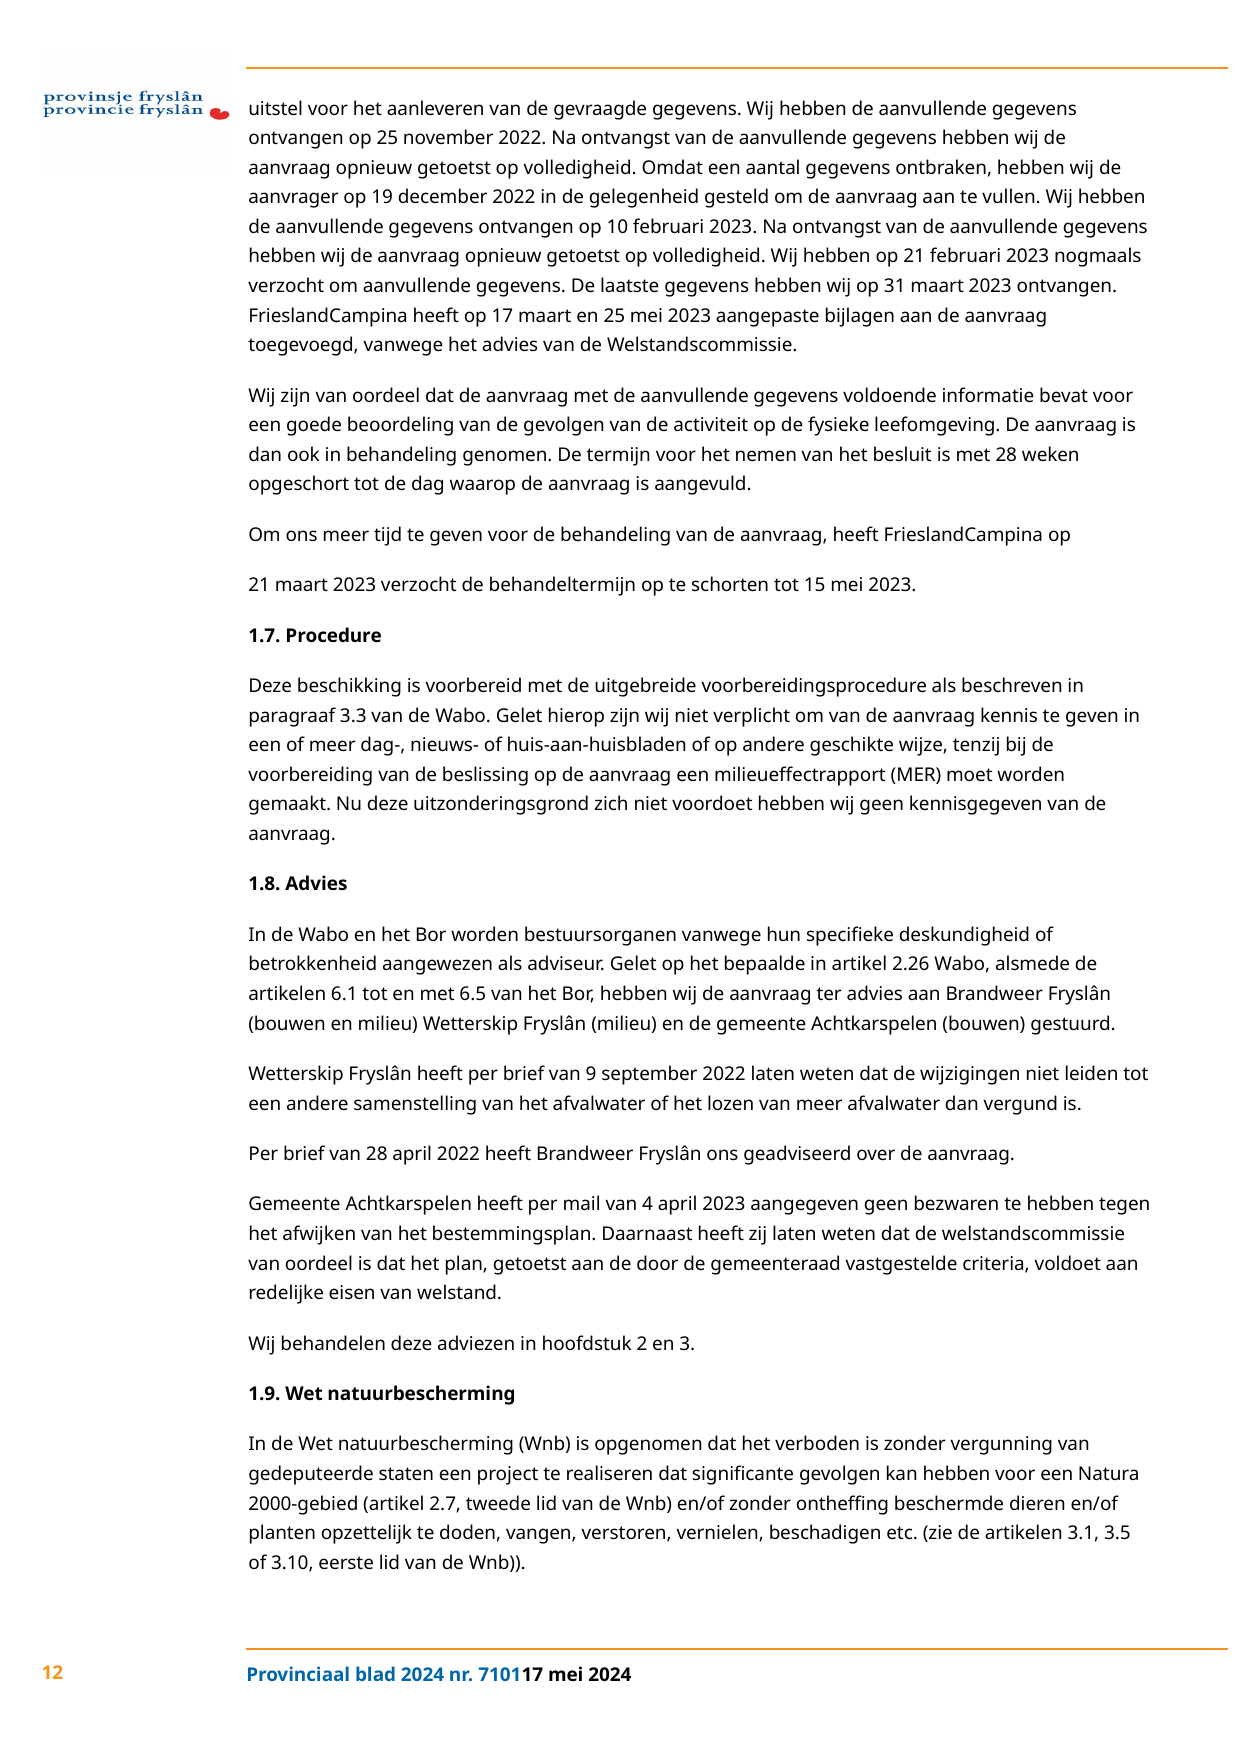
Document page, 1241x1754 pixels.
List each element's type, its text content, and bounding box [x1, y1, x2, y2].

text Gemeente Achtkarspelen heeft per mail van 4 april 2023 aangegeven geen bezwaren te hebben tegen het afwijken van het bestemmingsplan. Daarnaast heeft zij laten weten dat de welstandscommissie van oordeel is dat het plan, getoetst aan de door de gemeenteraad vastgestelde criteria, voldoet aan redelijke eisen van welstand. [248, 1191, 1152, 1305]
text Wij zijn van oordeel dat de aanvraag met de aanvullende gegevens voldoende informatie bevat voor een goede beoordeling van de gevolgen van de activiteit op de fysieke leefomgeving. De aanvraag is dan ook in behandeling genomen. De termijn voor het nemen van het besluit is met 28 weken opgeschort tot de dag waarop de aanvraag is aangevuld. [248, 382, 1152, 496]
text 21 maart 2023 verzocht de behandeltermijn op te schorten tot 15 mei 2023. [248, 571, 1152, 597]
text In de Wabo en het Bor worden bestuursorganen vanwege hun specifieke deskundigheid of betrokkenheid aangewezen als adviseur. Gelet op het bepaalde in artikel 2.26 Wabo, alsmede de artikelen 6.1 tot en met 6.5 van het Bor, hebben wij de aanvraag ter advies aan Brandweer Fryslân (bouwen en milieu) Wetterskip Fryslân (milieu) en de gemeente Achtkarspelen (bouwen) gestuurd. [248, 921, 1152, 1036]
text Wij behandelen deze adviezen in hoofdstuk 2 en 3. [248, 1330, 1152, 1356]
text Deze beschikking is voorbereid met de uitgebreide voorbereidingsprocedure als beschreven in paragraaf 3.3 van de Wabo. Gelet hierop zijn wij niet verplicht om van de aanvraag kennis te geven in een of meer dag-, nieuws- of huis-aan-huisbladen of op andere geschikte wijze, tenzij bij de voorbereiding van de beslissing op de aanvraag een milieueffectrapport (MER) moet worden gemaakt. Nu deze uitzonderingsgrond zich niet voordoet hebben wij geen kennisgegeven van de aanvraag. [248, 672, 1152, 846]
text uitstel voor het aanleveren van de gevraagde gegevens. Wij hebben de aanvullende gegevens ontvangen op 25 november 2022. Na ontvangst van de aanvullende gegevens hebben wij de aanvraag opnieuw getoetst op volledigheid. Omdat een aantal gegevens ontbraken, hebben wij de aanvrager op 19 december 2022 in de gelegenheid gesteld om de aanvraag aan te vullen. Wij hebben de aanvullende gegevens ontvangen op 10 februari 2023. Na ontvangst van de aanvullende gegevens hebben wij de aanvraag opnieuw getoetst op volledigheid. Wij hebben op 21 februari 2023 nogmaals verzocht om aanvullende gegevens. De laatste gegevens hebben wij op 31 maart 2023 ontvangen. FrieslandCampina heeft op 17 maart en 25 mei 2023 aangepaste bijlagen aan de aanvraag toegevoegd, vanwege het advies van de Welstandscommissie. [248, 95, 1152, 357]
text Wetterskip Fryslân heeft per brief van 9 september 2022 laten weten dat de wijzigingen niet leiden tot een andere samenstelling van het afvalwater of het lozen van meer afvalwater dan vergund is. [248, 1060, 1152, 1116]
picture [41, 47, 231, 172]
text In de Wet natuurbescherming (Wnb) is opgenomen dat het verboden is zonder vergunning van gedeputeerde staten een project te realiseren dat significante gevolgen kan hebben voor een Natura 2000-gebied (artikel 2.7, tweede lid van de Wnb) en/of zonder ontheffing beschermde dieren en/of planten opzettelijk te doden, vangen, verstoren, vernielen, beschadigen etc. (zie de artikelen 3.1, 3.5 of 3.10, eerste lid van de Wnb)). [248, 1431, 1152, 1575]
text 1.8. Advies [248, 871, 1152, 896]
text 1.9. Wet natuurbescherming [248, 1380, 1152, 1406]
text Om ons meer tijd te geven voor de behandeling van de aanvraag, heeft FrieslandCampina op [248, 521, 1152, 547]
text 1.7. Procedure [248, 622, 1152, 648]
text Per brief van 28 april 2022 heeft Brandweer Fryslân ons geadviseerd over de aanvraag. [248, 1140, 1152, 1166]
